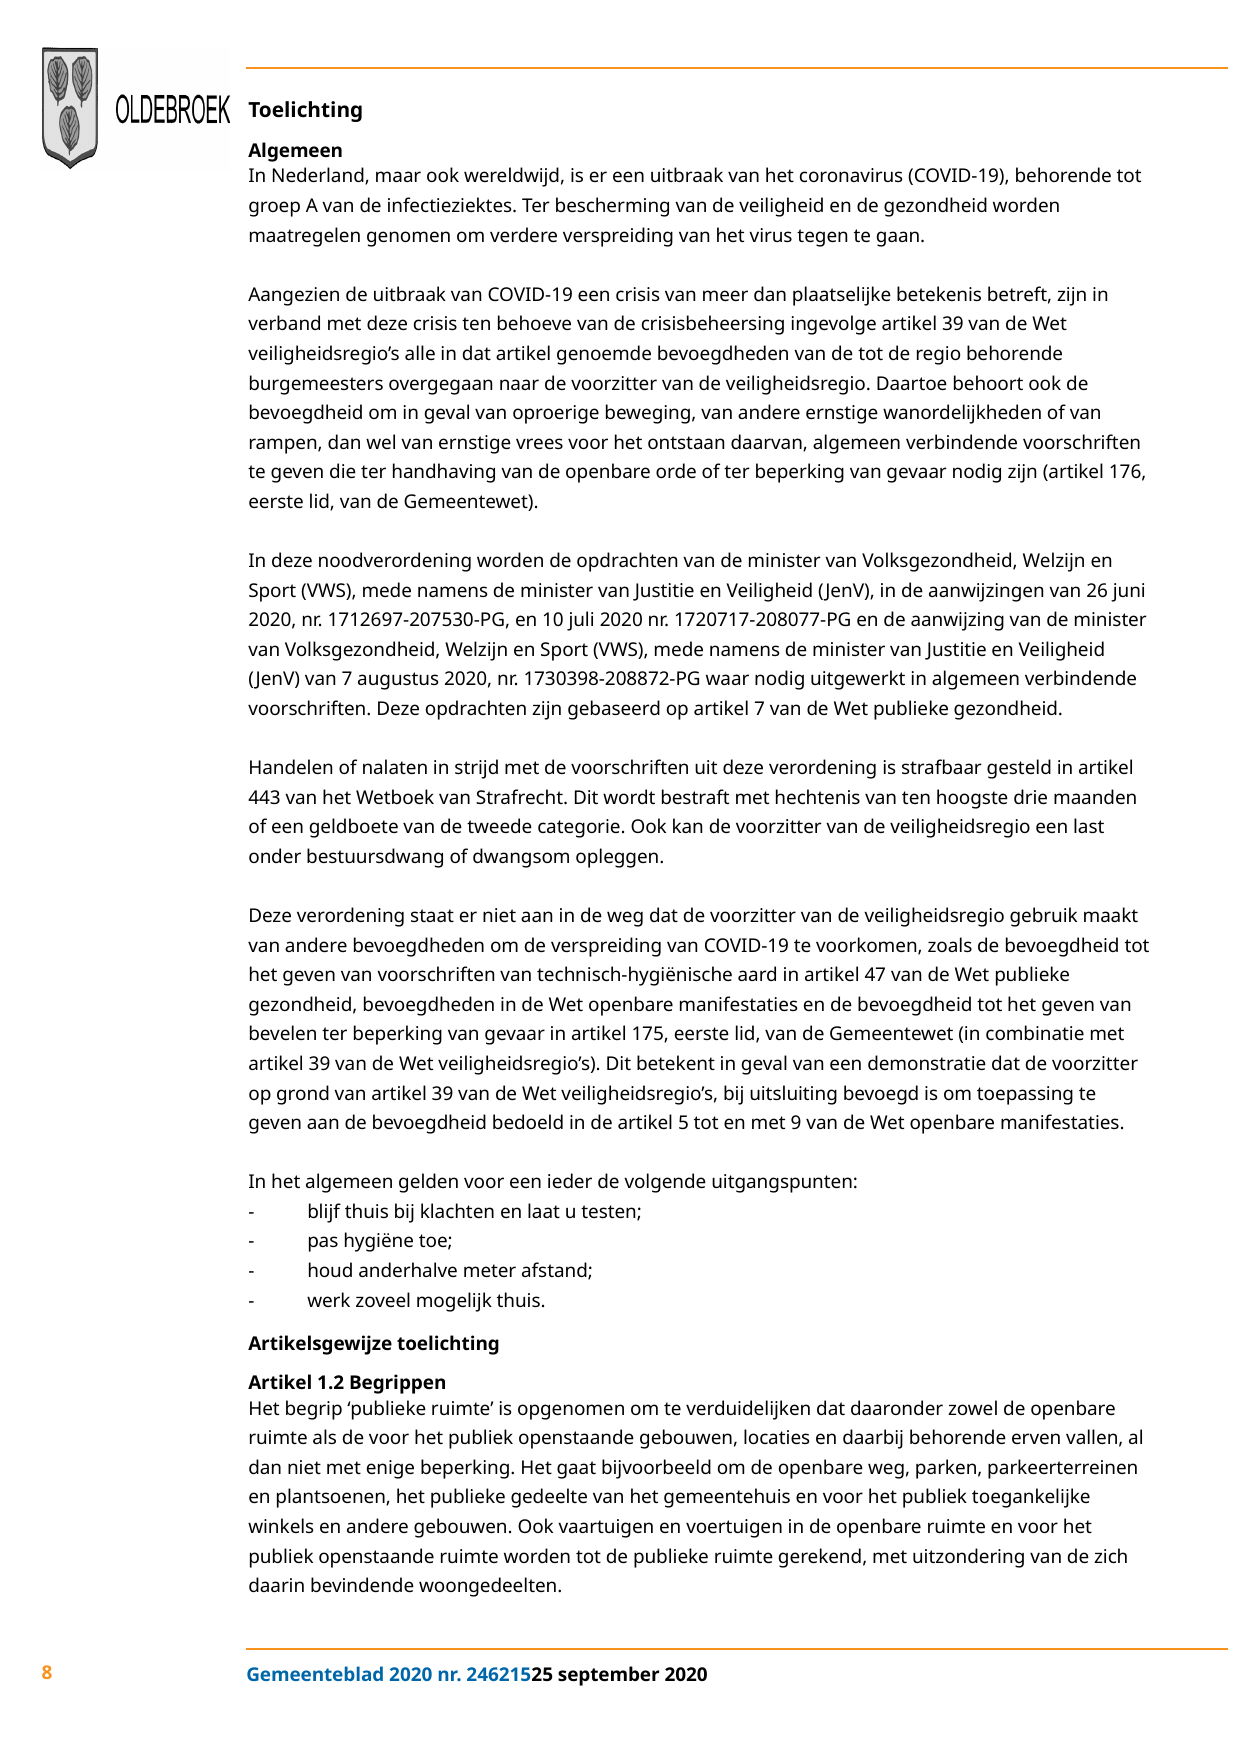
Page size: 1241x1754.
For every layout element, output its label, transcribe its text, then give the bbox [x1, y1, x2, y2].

text Artikel 1.2 Begrippen [248, 1369, 1152, 1395]
text Aangezien de uitbraak van COVID-19 een crisis van meer dan plaatselijke betekenis betreft, zijn in verband met deze crisis ten behoeve van de crisisbeheersing ingevolge artikel 39 van de Wet veiligheidsregio’s alle in dat artikel genoemde bevoegdheden van de tot de regio behorende burgemeesters overgegaan naar de voorzitter van de veiligheidsregio. Daartoe behoort ook de bevoegdheid om in geval van oproerige beweging, van andere ernstige wanordelijkheden of van rampen, dan wel van ernstige vrees voor het ontstaan daarvan, algemeen verbindende voorschriften te geven die ter handhaving van de openbare orde of ter beperking van gevaar nodig zijn (artikel 176, eerste lid, van de Gemeentewet). [248, 281, 1152, 514]
text In Nederland, maar ook wereldwijd, is er een uitbraak van het coronavirus (COVID-19), behorende tot groep A van de infectieziektes. Ter bescherming van de veiligheid en de gezondheid worden maatregelen genomen om verdere verspreiding van het virus tegen te gaan. [248, 163, 1152, 247]
text In deze noodverordening worden de opdrachten van de minister van Volksgezondheid, Welzijn en Sport (VWS), mede namens de minister van Justitie en Veiligheid (JenV), in de aanwijzingen van 26 juni 2020, nr. 1712697-207530-PG, en 10 juli 2020 nr. 1720717-208077-PG en de aanwijzing van de minister van Volksgezondheid, Welzijn en Sport (VWS), mede namens de minister van Justitie en Veiligheid (JenV) van 7 augustus 2020, nr. 1730398-208872-PG waar nodig uitgewerkt in algemeen verbindende voorschriften. Deze opdrachten zijn gebaseerd op artikel 7 van de Wet publieke gezondheid. [248, 547, 1152, 721]
text Toelichting [248, 95, 1152, 123]
list blijf thuis bij klachten en laat u testen; [248, 1198, 1152, 1224]
list werk zoveel mogelijk thuis. [248, 1287, 1152, 1312]
text Het begrip ‘publieke ruimte’ is opgenomen om te verduidelijken dat daaronder zowel de openbare ruimte als de voor het publiek openstaande gebouwen, locaties en daarbij behorende erven vallen, al dan niet met enige beperking. Het gaat bijvoorbeeld om de openbare weg, parken, parkeerterreinen en plantsoenen, het publieke gedeelte van het gemeentehuis en voor het publiek toegankelijke winkels en andere gebouwen. Ook vaartuigen en voertuigen in de openbare ruimte en voor het publiek openstaande ruimte worden tot de publieke ruimte gerekend, met uitzondering van de zich daarin bevindende woongedeelten. [248, 1395, 1152, 1598]
text Algemeen [248, 137, 1152, 163]
text In het algemeen gelden voor een ieder de volgende uitgangspunten: [248, 1168, 1152, 1194]
list houd anderhalve meter afstand; [248, 1257, 1152, 1283]
text Artikelsgewijze toelichting [248, 1330, 1152, 1356]
text Deze verordening staat er niet aan in de weg dat de voorzitter van de veiligheidsregio gebruik maakt van andere bevoegdheden om de verspreiding van COVID-19 te voorkomen, zoals de bevoegdheid tot het geven van voorschriften van technisch-hygiënische aard in artikel 47 van de Wet publieke gezondheid, bevoegdheden in de Wet openbare manifestaties en de bevoegdheid tot het geven van bevelen ter beperking van gevaar in artikel 175, eerste lid, van de Gemeentewet (in combinatie met artikel 39 van de Wet veiligheidsregio’s). Dit betekent in geval van een demonstratie dat de voorzitter op grond van artikel 39 van de Wet veiligheidsregio’s, bij uitsluiting bevoegd is om toepassing te geven aan de bevoegdheid bedoeld in de artikel 5 tot en met 9 van de Wet openbare manifestaties. [248, 902, 1152, 1135]
list pas hygiëne toe; [248, 1228, 1152, 1253]
picture [41, 47, 231, 172]
text Handelen of nalaten in strijd met de voorschriften uit deze verordening is strafbaar gesteld in artikel 443 van het Wetboek van Strafrecht. Dit wordt bestraft met hechtenis van ten hoogste drie maanden of een geldboete van de tweede categorie. Ook kan de voorzitter van de veiligheidsregio een last onder bestuursdwang of dwangsom opleggen. [248, 754, 1152, 869]
